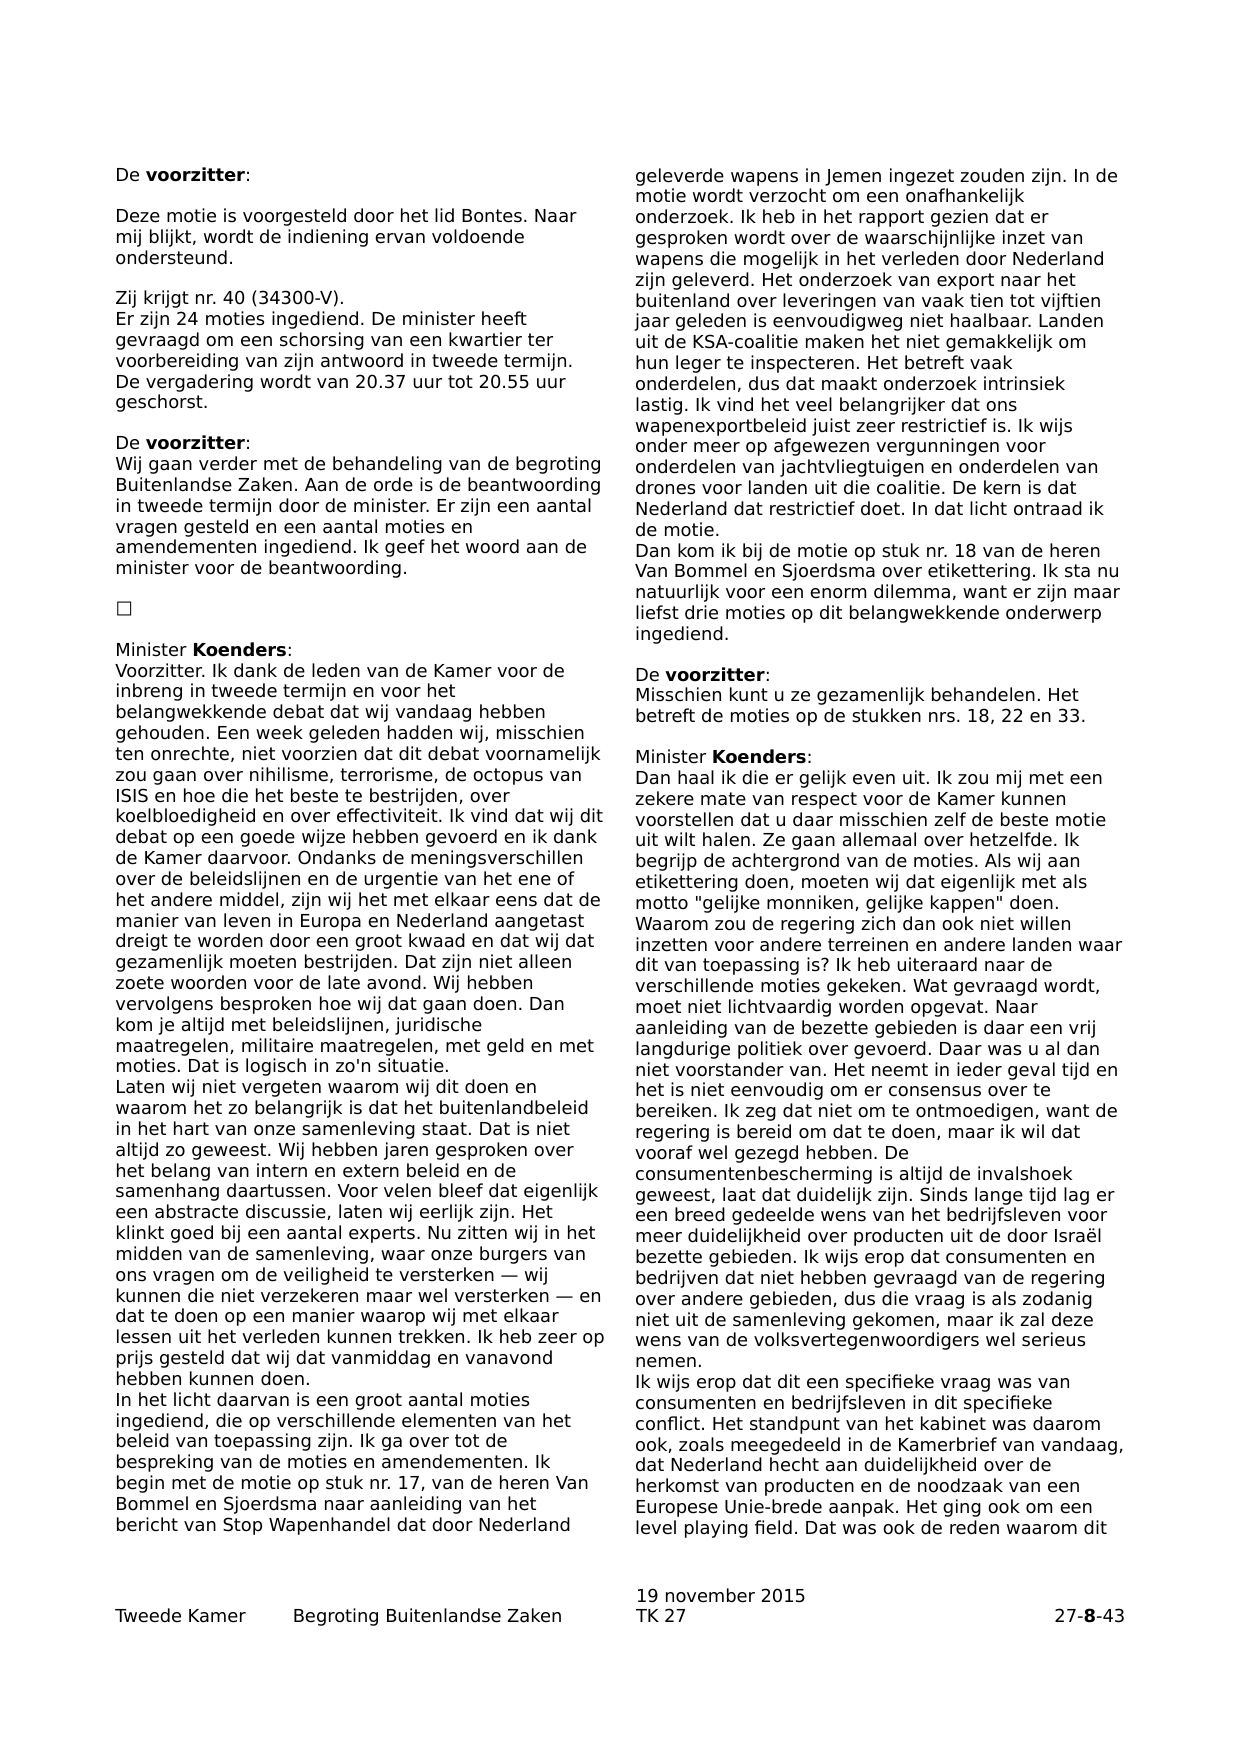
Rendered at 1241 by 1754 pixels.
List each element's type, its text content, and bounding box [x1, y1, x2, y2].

text Deze motie is voorgesteld door het lid Bontes. Naar mij blijkt, wordt de indiening ervan voldoende ondersteund. [115, 206, 605, 268]
text Zij krijgt nr. 40 (34300-V). [115, 288, 605, 309]
text In het licht daarvan is een groot aantal moties ingediend, die op verschillende elementen van het beleid van toepassing zijn. Ik ga over tot de bespreking van de moties en amendementen. Ik begin met de motie op stuk nr. 17, van de heren Van Bommel en Sjoerdsma naar aanleiding van het bericht van Stop Wapenhandel dat door Nederland [115, 1389, 605, 1535]
text Voorzitter. Ik dank de leden van de Kamer voor de inbreng in tweede termijn en voor het belangwekkende debat dat wij vandaag hebben gehouden. Een week geleden hadden wij, misschien ten onrechte, niet voorzien dat dit debat voornamelijk zou gaan over nihilisme, terrorisme, de octopus van ISIS en hoe die het beste te bestrijden, over koelbloedigheid en over effectiviteit. Ik vind dat wij dit debat op een goede wijze hebben gevoerd en ik dank de Kamer daarvoor. Ondanks de meningsverschillen over de beleidslijnen en de urgentie van het ene of het andere middel, zijn wij het met elkaar eens dat de manier van leven in Europa en Nederland aangetast dreigt te worden door een groot kwaad en dat wij dat gezamenlijk moeten bestrijden. Dat zijn niet alleen zoete woorden voor de late avond. Wij hebben vervolgens besproken hoe wij dat gaan doen. Dan kom je altijd met beleidslijnen, juridische maatregelen, militaire maatregelen, met geld en met moties. Dat is logisch in zo'n situatie. [115, 660, 605, 1077]
text geleverde wapens in Jemen ingezet zouden zijn. In de motie wordt verzocht om een onafhankelijk onderzoek. Ik heb in het rapport gezien dat er gesproken wordt over de waarschijnlijke inzet van wapens die mogelijk in het verleden door Nederland zijn geleverd. Het onderzoek van export naar het buitenland over leveringen van vaak tien tot vijftien jaar geleden is eenvoudigweg niet haalbaar. Landen uit de KSA-coalitie maken het niet gemakkelijk om hun leger te inspecteren. Het betreft vaak onderdelen, dus dat maakt onderzoek intrinsiek lastig. Ik vind het veel belangrijker dat ons wapenexportbeleid juist zeer restrictief is. Ik wijs onder meer op afgewezen vergunningen voor onderdelen van jachtvliegtuigen en onderdelen van drones voor landen uit die coalitie. De kern is dat Nederland dat restrictief doet. In dat licht ontraad ik de motie. [635, 165, 1125, 540]
text Minister Koenders: [635, 747, 1125, 768]
text Minister Koenders: [115, 639, 605, 660]
text Misschien kunt u ze gezamenlijk behandelen. Het betreft de moties op de stukken nrs. 18, 22 en 33. [635, 685, 1125, 727]
text Ik wijs erop dat dit een specifieke vraag was van consumenten en bedrijfsleven in dit specifieke conflict. Het standpunt van het kabinet was daarom ook, zoals meegedeeld in de Kamerbrief van vandaag, dat Nederland hecht aan duidelijkheid over de herkomst van producten en de noodzaak van een Europese Unie-brede aanpak. Het ging ook om een level playing field. Dat was ook de reden waarom dit [635, 1372, 1125, 1538]
text Wij gaan verder met de behandeling van de begroting Buitenlandse Zaken. Aan de orde is de beantwoording in tweede termijn door de minister. Er zijn een aantal vragen gesteld en een aantal moties en amendementen ingediend. Ik geef het woord aan de minister voor de beantwoording. [115, 454, 605, 579]
text De voorzitter: [115, 433, 605, 454]
text Laten wij niet vergeten waarom wij dit doen en waarom het zo belangrijk is dat het buitenlandbeleid in het hart van onze samenleving staat. Dat is niet altijd zo geweest. Wij hebben jaren gesproken over het belang van intern en extern beleid en de samenhang daartussen. Voor velen bleef dat eigenlijk een abstracte discussie, laten wij eerlijk zijn. Het klinkt goed bij een aantal experts. Nu zitten wij in het midden van de samenleving, waar onze burgers van ons vragen om de veiligheid te versterken — wij kunnen die niet verzekeren maar wel versterken — en dat te doen op een manier waarop wij met elkaar lessen uit het verleden kunnen trekken. Ik heb zeer op prijs gesteld dat wij dat vanmiddag en vanavond hebben kunnen doen. [115, 1077, 605, 1389]
text ⬜ [115, 599, 605, 619]
text Er zijn 24 moties ingediend. De minister heeft gevraagd om een schorsing van een kwartier ter voorbereiding van zijn antwoord in tweede termijn. [115, 309, 605, 371]
text Dan kom ik bij de motie op stuk nr. 18 van de heren Van Bommel en Sjoerdsma over etikettering. Ik sta nu natuurlijk voor een enorm dilemma, want er zijn maar liefst drie moties op dit belangwekkende onderwerp ingediend. [635, 540, 1125, 644]
text De voorzitter: [635, 664, 1125, 685]
text De voorzitter: [115, 165, 605, 186]
text Dan haal ik die er gelijk even uit. Ik zou mij met een zekere mate van respect voor de Kamer kunnen voorstellen dat u daar misschien zelf de beste motie uit wilt halen. Ze gaan allemaal over hetzelfde. Ik begrijp de achtergrond van de moties. Als wij aan etikettering doen, moeten wij dat eigenlijk met als motto "gelijke monniken, gelijke kappen" doen. Waarom zou de regering zich dan ook niet willen inzetten voor andere terreinen en andere landen waar dit van toepassing is? Ik heb uiteraard naar de verschillende moties gekeken. Wat gevraagd wordt, moet niet lichtvaardig worden opgevat. Naar aanleiding van de bezette gebieden is daar een vrij langdurige politiek over gevoerd. Daar was u al dan niet voorstander van. Het neemt in ieder geval tijd en het is niet eenvoudig om er consensus over te bereiken. Ik zeg dat niet om te ontmoedigen, want de regering is bereid om dat te doen, maar ik wil dat vooraf wel gezegd hebben. De consumentenbescherming is altijd de invalshoek geweest, laat dat duidelijk zijn. Sinds lange tijd lag er een breed gedeelde wens van het bedrijfsleven voor meer duidelijkheid over producten uit de door Israël bezette gebieden. Ik wijs erop dat consumenten en bedrijven dat niet hebben gevraagd van de regering over andere gebieden, dus die vraag is als zodanig niet uit de samenleving gekomen, maar ik zal deze wens van de volksvertegenwoordigers wel serieus nemen. [635, 768, 1125, 1372]
text De vergadering wordt van 20.37 uur tot 20.55 uur geschorst. [115, 371, 605, 413]
